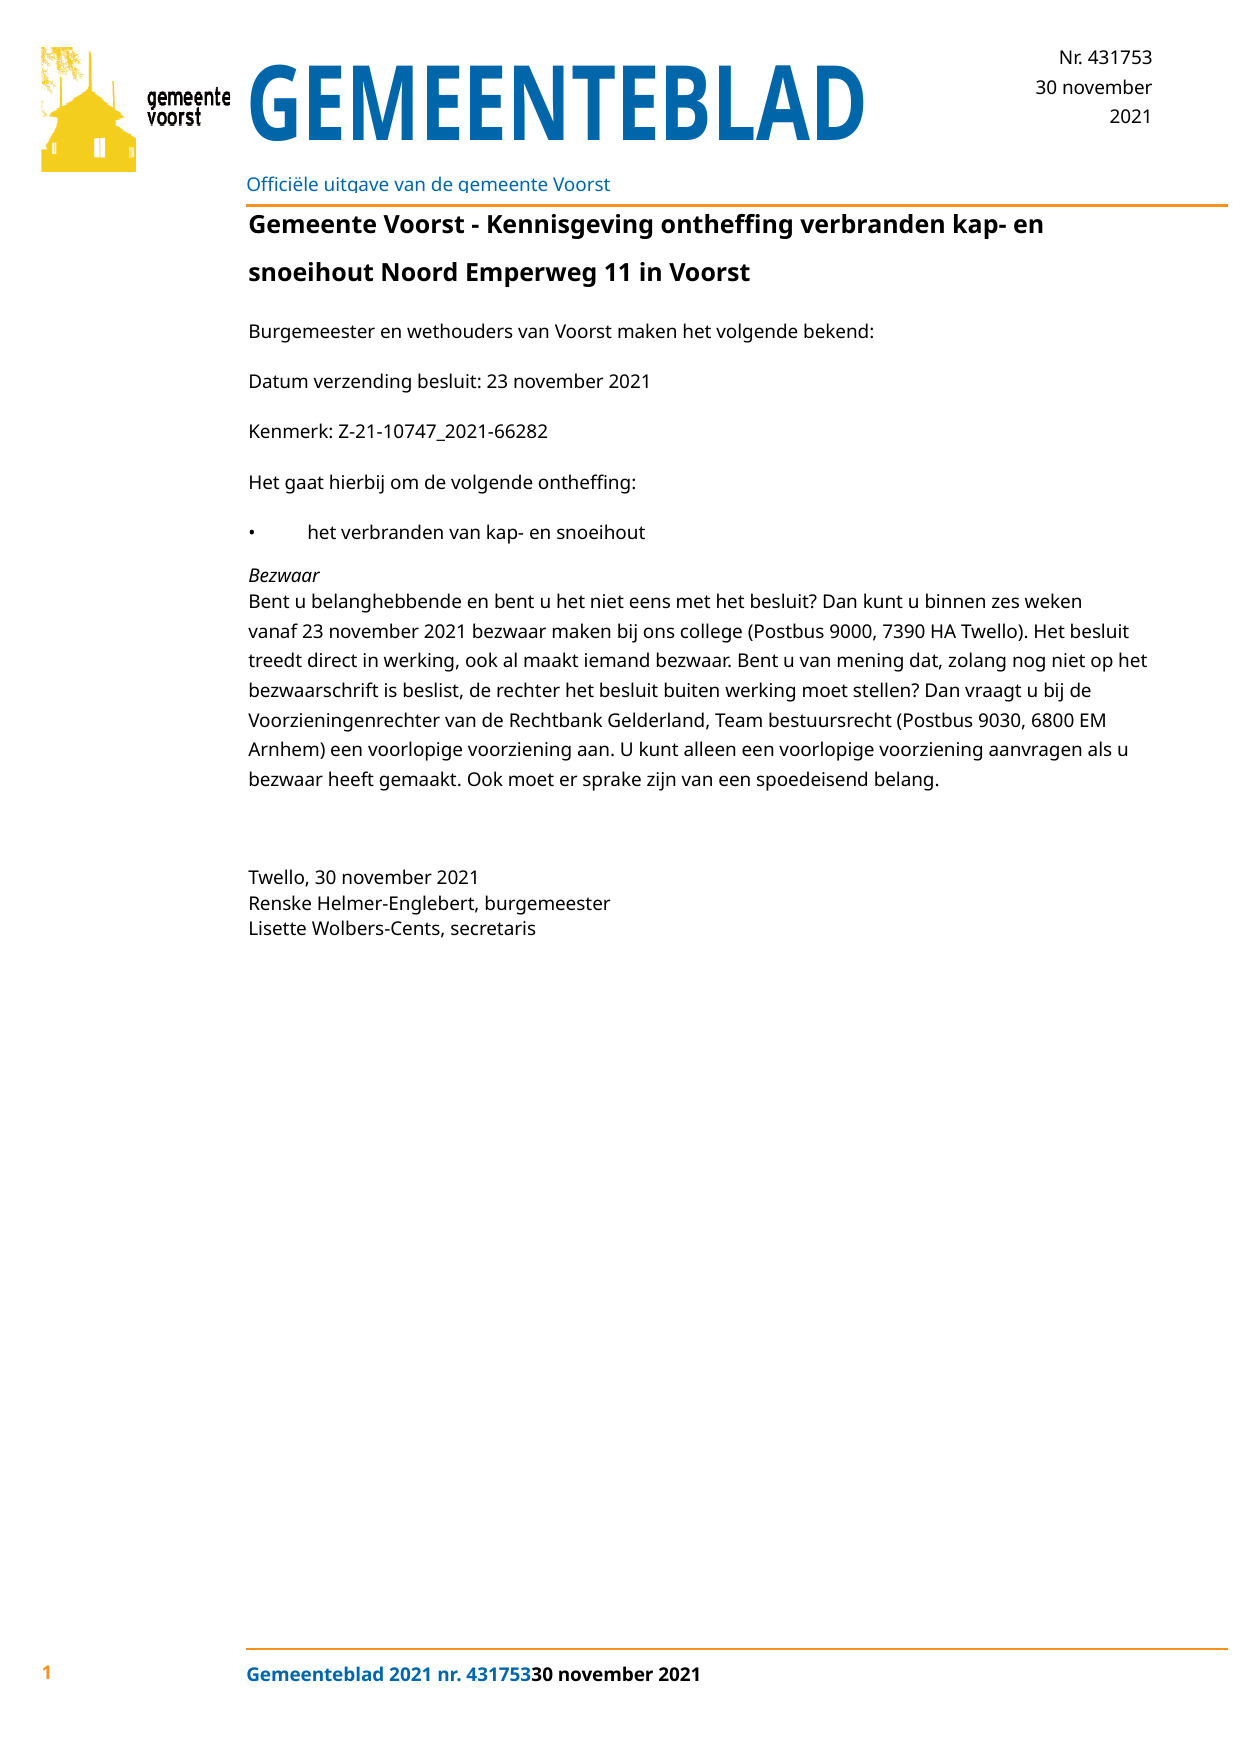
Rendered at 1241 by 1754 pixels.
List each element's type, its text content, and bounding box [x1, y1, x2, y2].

text Datum verzending besluit: 23 november 2021 [248, 368, 1152, 394]
text Het gaat hierbij om de volgende ontheffing: [248, 469, 1152, 495]
text Bent u belanghebbende en bent u het niet eens met het besluit? Dan kunt u binnen zes weken vanaf 23 november 2021 bezwaar maken bij ons college (Postbus 9000, 7390 HA Twello). Het besluit treedt direct in werking, ook al maakt iemand bezwaar. Bent u van mening dat, zolang nog niet op het bezwaarschrift is beslist, de rechter het besluit buiten werking moet stellen? Dan vraagt u bij de Voorzieningenrechter van de Rechtbank Gelderland, Team bestuursrecht (Postbus 9030, 6800 EM Arnhem) een voorlopige voorziening aan. U kunt alleen een voorlopige voorziening aanvragen als u bezwaar heeft gemaakt. Ook moet er sprake zijn van een spoedeisend belang. [248, 588, 1152, 792]
text Kenmerk: Z-21-10747_2021-66282 [248, 419, 1152, 444]
text Renske Helmer-Englebert, burgemeester [248, 890, 1152, 916]
text Lisette Wolbers-Cents, secretaris [248, 916, 1152, 941]
text Gemeente Voorst - Kennisgeving ontheffing verbranden kap- en snoeihout Noord Emperweg 11 in Voorst [248, 207, 1152, 288]
text Burgemeester en wethouders van Voorst maken het volgende bekend: [248, 318, 1152, 344]
picture [41, 47, 231, 172]
text Bezwaar [248, 563, 1152, 588]
text Twello, 30 november 2021 [248, 864, 1152, 890]
list het verbranden van kap- en snoeihout [248, 519, 1152, 545]
